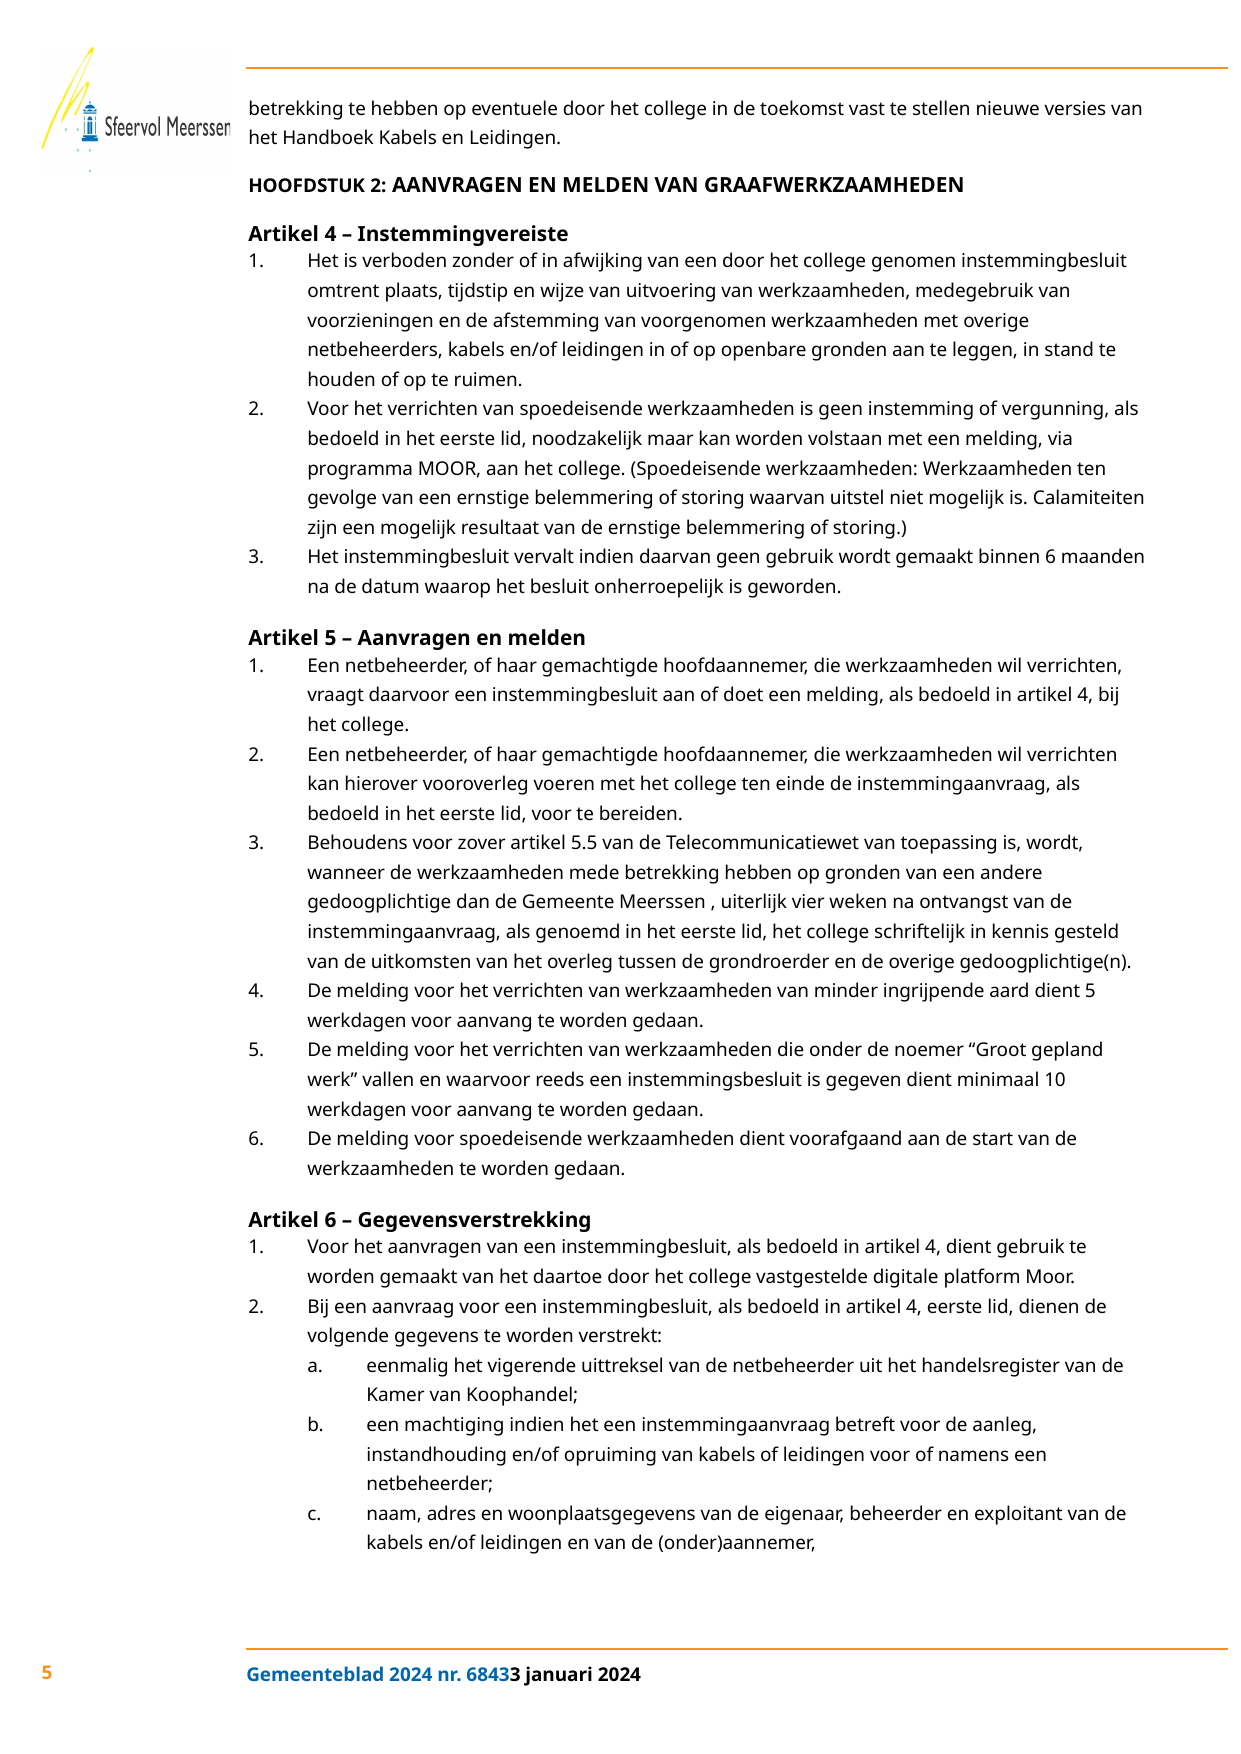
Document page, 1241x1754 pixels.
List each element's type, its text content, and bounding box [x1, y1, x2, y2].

list De melding voor het verrichten van werkzaamheden van minder ingrijpende aard dient 5 werkdagen voor aanvang te worden gedaan. [248, 977, 1152, 1033]
list Het instemmingbesluit vervalt indien daarvan geen gebruik wordt gemaakt binnen 6 maanden na de datum waarop het besluit onherroepelijk is geworden. [248, 543, 1152, 599]
text HOOFDSTUK 2: AANVRAGEN EN MELDEN VAN GRAAFWERKZAAMHEDEN [248, 170, 1152, 198]
list eenmalig het vigerende uittreksel van de netbeheerder uit het handelsregister van de Kamer van Koophandel; [307, 1352, 1152, 1407]
list Behoudens voor zover artikel 5.5 van de Telecommunicatiewet van toepassing is, wordt, wanneer de werkzaamheden mede betrekking hebben op gronden van een andere gedoogplichtige dan de Gemeente Meerssen , uiterlijk vier weken na ontvangst van de instemmingaanvraag, als genoemd in het eerste lid, het college schriftelijk in kennis gesteld van de uitkomsten van het overleg tussen de grondroerder en de overige gedoogplichtige(n). [248, 829, 1152, 973]
list Bij een aanvraag voor een instemmingbesluit, als bedoeld in artikel 4, eerste lid, dienen de volgende gegevens te worden verstrekt: [248, 1293, 1152, 1348]
text Artikel 6 – Gegevensverstrekking [248, 1205, 1152, 1234]
list een machtiging indien het een instemmingaanvraag betreft voor de aanleg, instandhouding en/of opruiming van kabels of leidingen voor of namens een netbeheerder; [307, 1411, 1152, 1496]
list Een netbeheerder, of haar gemachtigde hoofdaannemer, die werkzaamheden wil verrichten, vraagt daarvoor een instemmingbesluit aan of doet een melding, als bedoeld in artikel 4, bij het college. [248, 652, 1152, 737]
list Een netbeheerder, of haar gemachtigde hoofdaannemer, die werkzaamheden wil verrichten kan hierover vooroverleg voeren met het college ten einde de instemmingaanvraag, als bedoeld in het eerste lid, voor te bereiden. [248, 741, 1152, 826]
text Artikel 5 – Aanvragen en melden [248, 623, 1152, 652]
list De melding voor het verrichten van werkzaamheden die onder de noemer “Groot gepland werk” vallen en waarvoor reeds een instemmingsbesluit is gegeven dient minimaal 10 werkdagen voor aanvang te worden gedaan. [248, 1037, 1152, 1121]
list Het is verboden zonder of in afwijking van een door het college genomen instemmingbesluit omtrent plaats, tijdstip en wijze van uitvoering van werkzaamheden, medegebruik van voorzieningen en de afstemming van voorgenomen werkzaamheden met overige netbeheerders, kabels en/of leidingen in of op openbare gronden aan te leggen, in stand te houden of op te ruimen. [248, 248, 1152, 392]
text betrekking te hebben op eventuele door het college in de toekomst vast te stellen nieuwe versies van het Handboek Kabels en Leidingen. [248, 95, 1152, 150]
list De melding voor spoedeisende werkzaamheden dient voorafgaand aan de start van de werkzaamheden te worden gedaan. [248, 1125, 1152, 1181]
list naam, adres en woonplaatsgegevens van de eigenaar, beheerder en exploitant van de kabels en/of leidingen en van de (onder)aannemer, [307, 1500, 1152, 1555]
list Voor het aanvragen van een instemmingbesluit, als bedoeld in artikel 4, dient gebruik te worden gemaakt van het daartoe door het college vastgestelde digitale platform Moor. [248, 1234, 1152, 1289]
list Voor het verrichten van spoedeisende werkzaamheden is geen instemming of vergunning, als bedoeld in het eerste lid, noodzakelijk maar kan worden volstaan met een melding, via programma MOOR, aan het college. (Spoedeisende werkzaamheden: Werkzaamheden ten gevolge van een ernstige belemmering of storing waarvan uitstel niet mogelijk is. Calamiteiten zijn een mogelijk resultaat van de ernstige belemmering of storing.) [248, 396, 1152, 540]
picture [41, 47, 231, 172]
text Artikel 4 – Instemmingvereiste [248, 219, 1152, 248]
